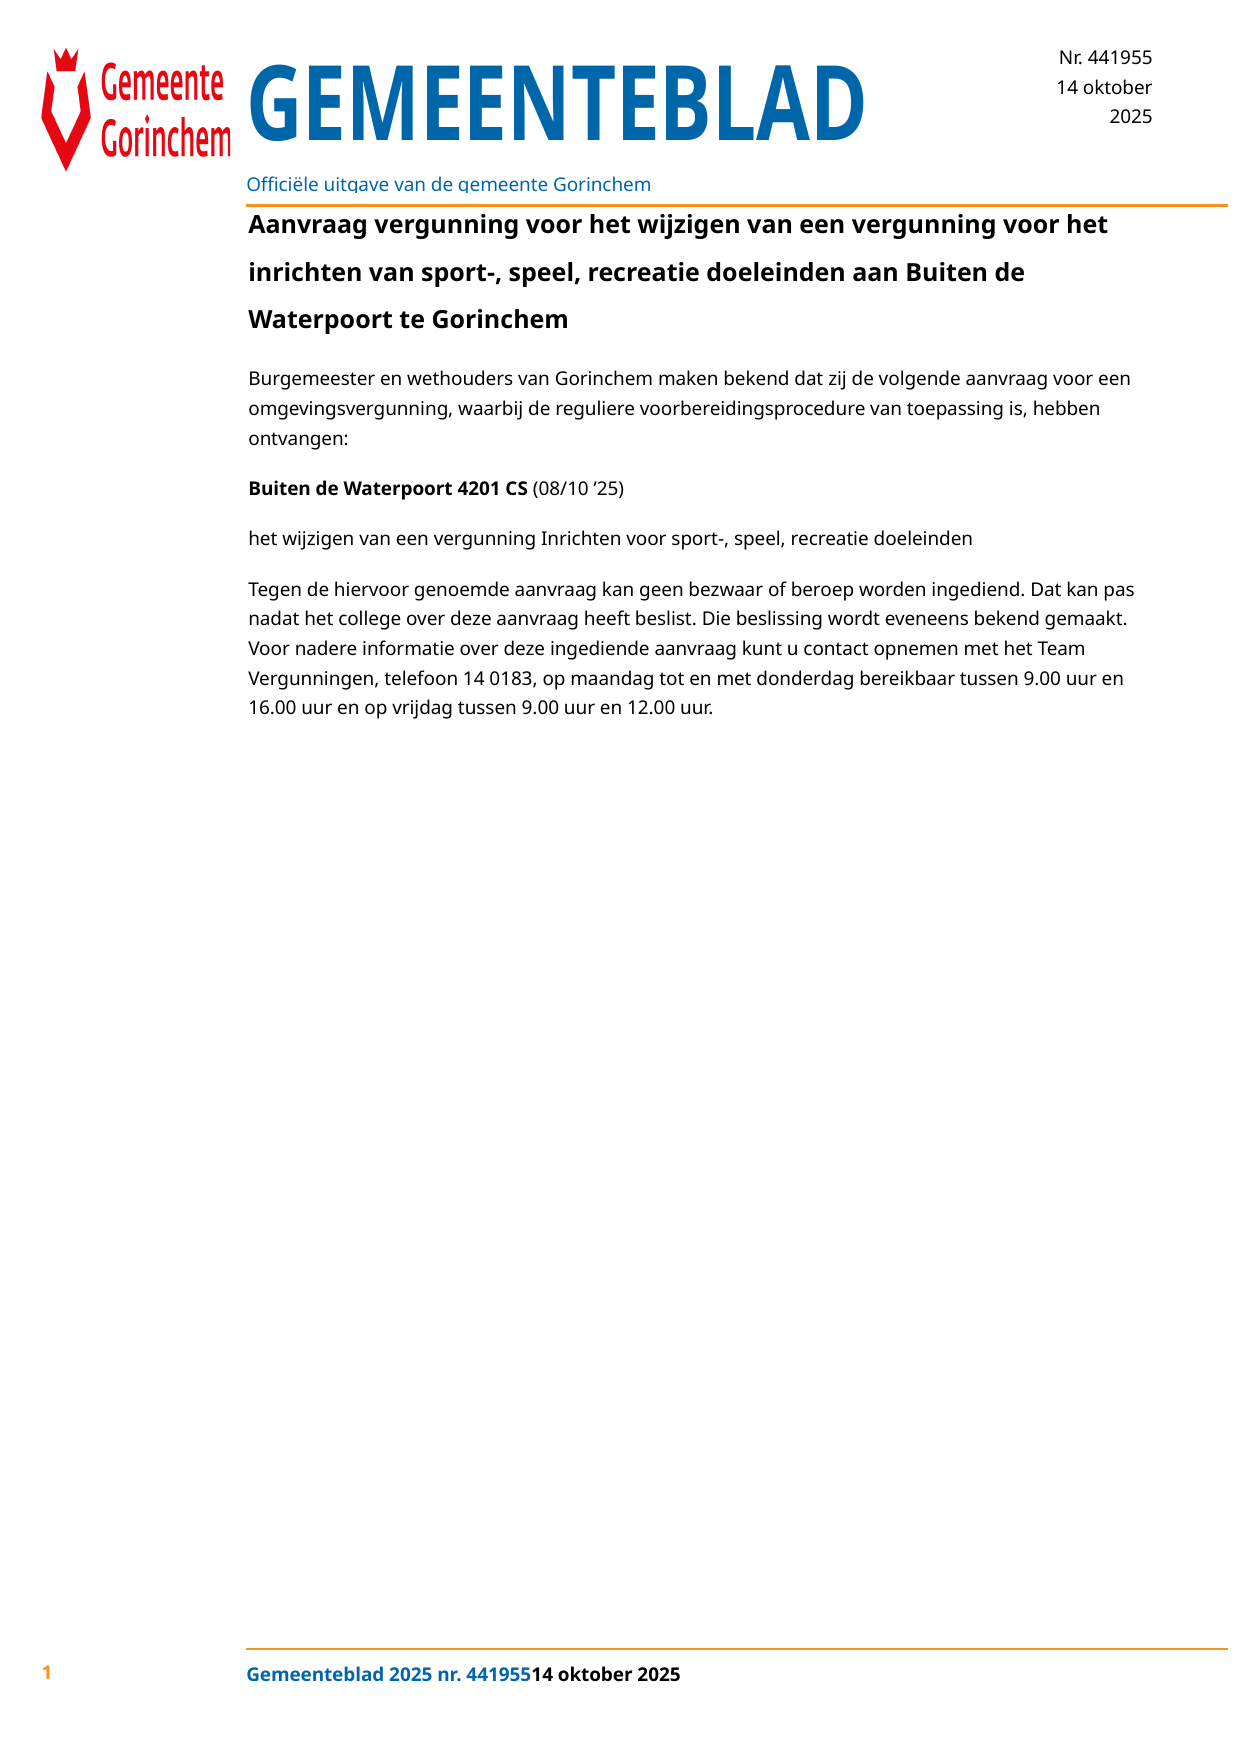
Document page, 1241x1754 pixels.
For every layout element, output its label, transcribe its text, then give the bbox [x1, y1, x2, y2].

text het wijzigen van een vergunning Inrichten voor sport-, speel, recreatie doeleinden [248, 526, 1152, 551]
text Buiten de Waterpoort 4201 CS (08/10 ’25) [248, 475, 1152, 501]
text Burgemeester en wethouders van Gorinchem maken bekend dat zij de volgende aanvraag voor een omgevingsvergunning, waarbij de reguliere voorbereidingsprocedure van toepassing is, hebben ontvangen: [248, 366, 1152, 450]
text Aanvraag vergunning voor het wijzigen van een vergunning voor het inrichten van sport-, speel, recreatie doeleinden aan Buiten de Waterpoort te Gorinchem [248, 207, 1152, 336]
picture [41, 47, 231, 172]
text Tegen de hiervoor genoemde aanvraag kan geen bezwaar of beroep worden ingediend. Dat kan pas nadat het college over deze aanvraag heeft beslist. Die beslissing wordt eveneens bekend gemaakt. Voor nadere informatie over deze ingediende aanvraag kunt u contact opnemen met het Team Vergunningen, telefoon 14 0183, op maandag tot en met donderdag bereikbaar tussen 9.00 uur en 16.00 uur en op vrijdag tussen 9.00 uur en 12.00 uur. [248, 576, 1152, 720]
